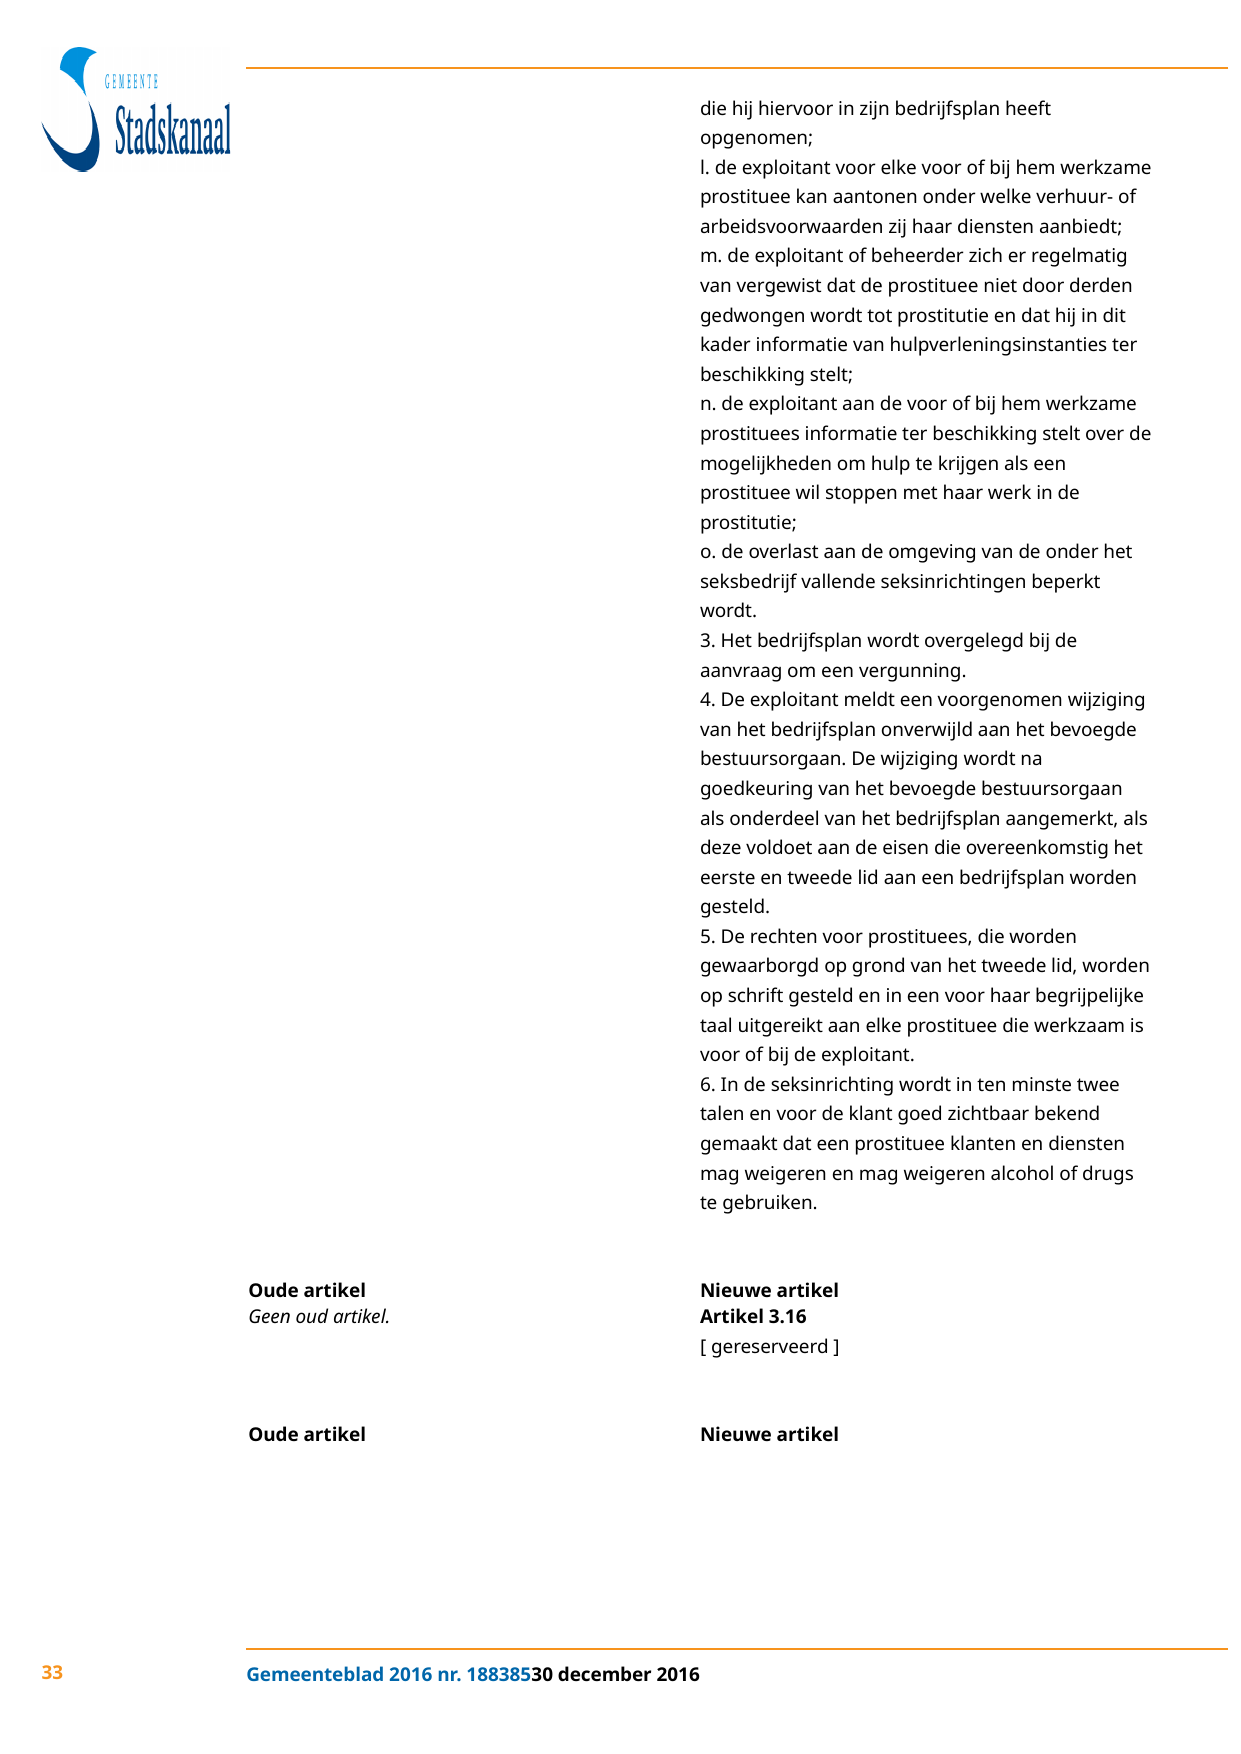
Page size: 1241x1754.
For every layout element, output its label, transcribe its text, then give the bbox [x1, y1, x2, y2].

picture [41, 47, 231, 172]
table_cell [248, 95, 700, 1245]
table_header Oude artikel [248, 1278, 700, 1303]
table_header Nieuwe artikel [700, 1421, 1152, 1447]
table_header Oude artikel [248, 1421, 700, 1447]
table_cell Geen oud artikel. [248, 1303, 700, 1388]
table_cell Artikel 3.16 [ gereserveerd ] [700, 1303, 1152, 1388]
table_header Nieuwe artikel [700, 1278, 1152, 1303]
table_cell die hij hiervoor in zijn bedrijfsplan heeft opgenomen; l. de exploitant voor elke voor of bij hem werkzame prostituee kan aantonen onder welke verhuur- of arbeidsvoorwaarden zij haar diensten aanbiedt; m. de exploitant of beheerder zich er regelmatig van vergewist dat de prostituee niet door derden gedwongen wordt tot prostitutie en dat hij in dit kader informatie van hulpverleningsinstanties ter beschikking stelt; n. de exploitant aan de voor of bij hem werkzame prostituees informatie ter beschikking stelt over de mogelijkheden om hulp te krijgen als een prostituee wil stoppen met haar werk in de prostitutie; o. de overlast aan de omgeving van de onder het seksbedrijf vallende seksinrichtingen beperkt wordt. 3. Het bedrijfsplan wordt overgelegd bij de aanvraag om een vergunning. 4. De exploitant meldt een voorgenomen wijziging van het bedrijfsplan onverwijld aan het bevoegde bestuursorgaan. De wijziging wordt na goedkeuring van het bevoegde bestuursorgaan als onderdeel van het bedrijfsplan aangemerkt, als deze voldoet aan de eisen die overeenkomstig het eerste en tweede lid aan een bedrijfsplan worden gesteld. 5. De rechten voor prostituees, die worden gewaarborgd op grond van het tweede lid, worden op schrift gesteld en in een voor haar begrijpelijke taal uitgereikt aan elke prostituee die werkzaam is voor of bij de exploitant. 6. In de seksinrichting wordt in ten minste twee talen en voor de klant goed zichtbaar bekend gemaakt dat een prostituee klanten en diensten mag weigeren en mag weigeren alcohol of drugs te gebruiken. [700, 95, 1152, 1245]
